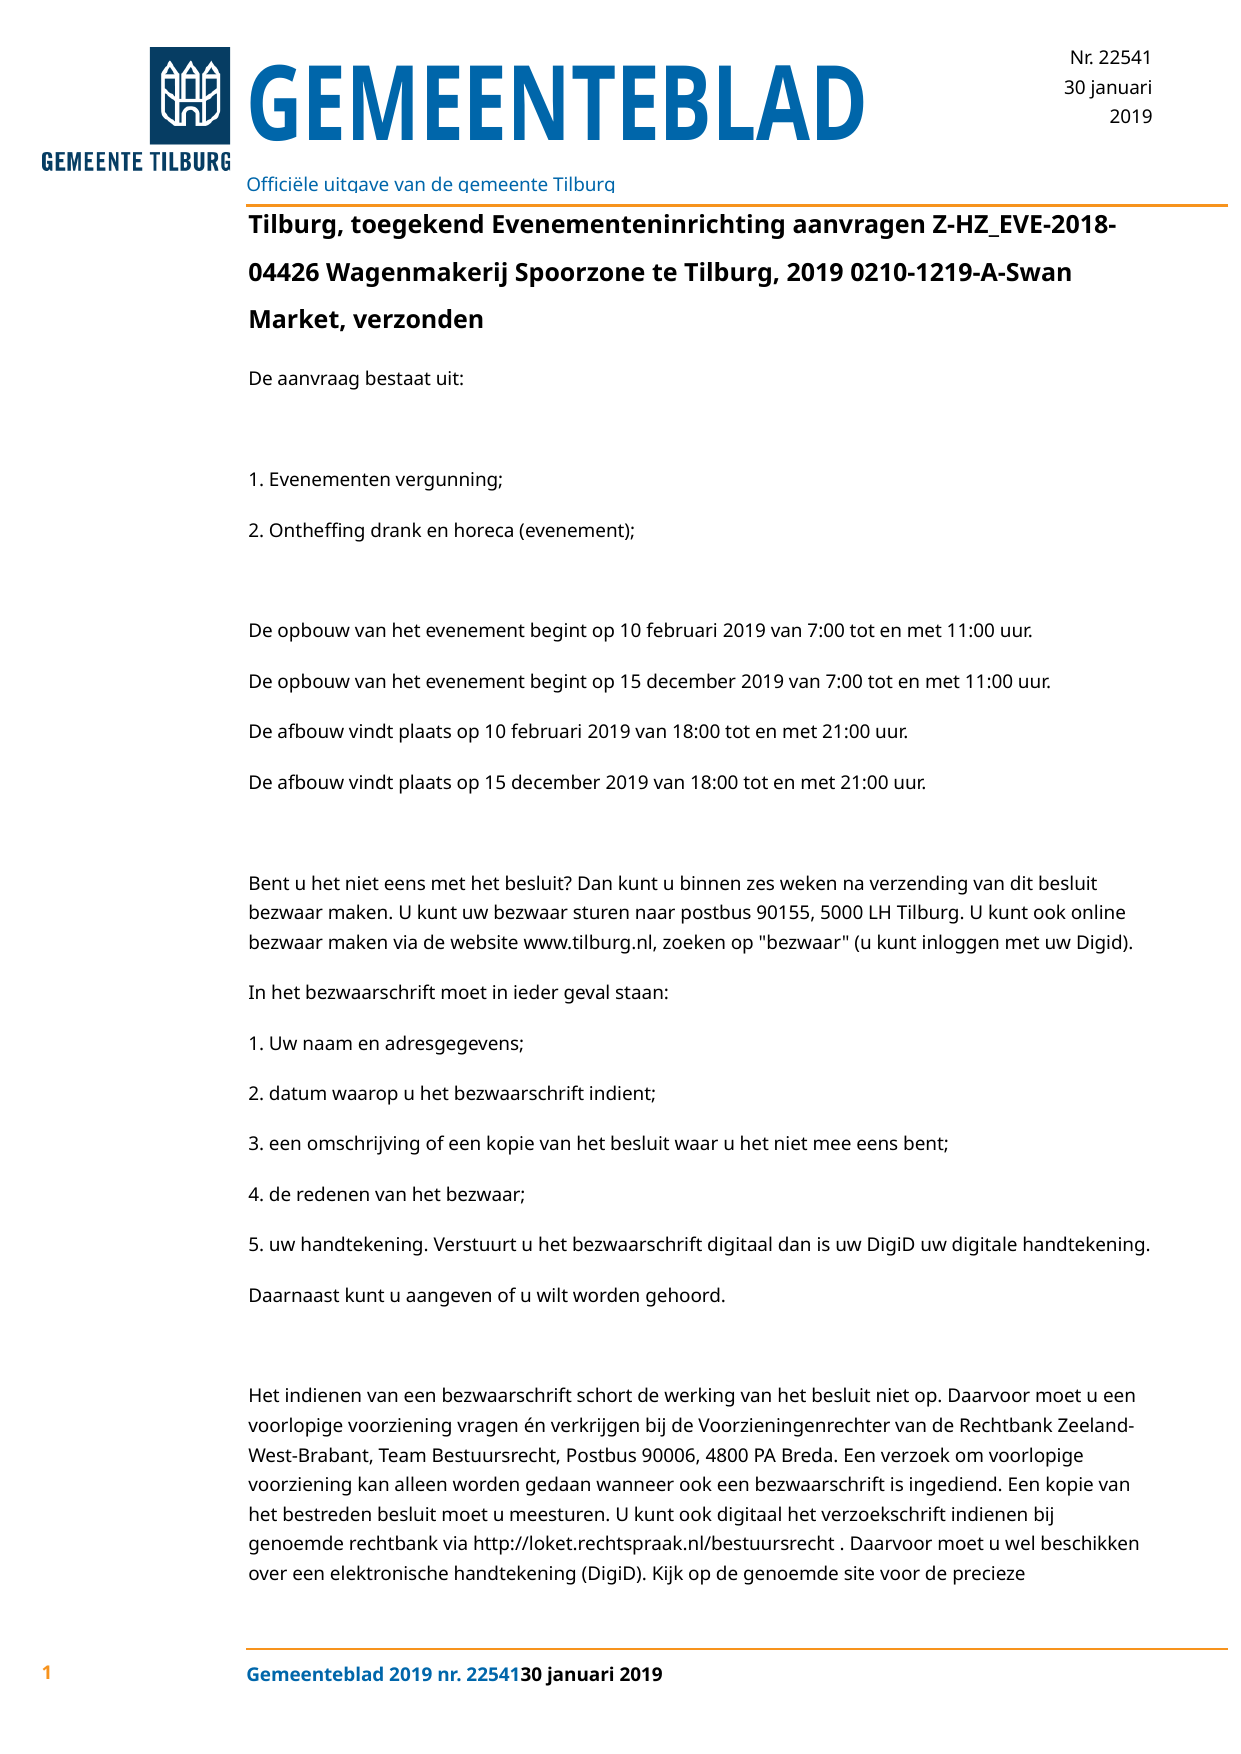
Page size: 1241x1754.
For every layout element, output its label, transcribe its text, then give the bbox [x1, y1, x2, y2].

text De afbouw vindt plaats op 10 februari 2019 van 18:00 tot en met 21:00 uur. [248, 718, 1152, 744]
picture [41, 47, 231, 172]
text 2. datum waarop u het bezwaarschrift indient; [248, 1080, 1152, 1106]
text 2. Ontheffing drank en horeca (evenement); [248, 517, 1152, 542]
text Het indienen van een bezwaarschrift schort de werking van het besluit niet op. Daarvoor moet u een voorlopige voorziening vragen én verkrijgen bij de Voorzieningenrechter van de Rechtbank Zeeland-West-Brabant, Team Bestuursrecht, Postbus 90006, 4800 PA Breda. Een verzoek om voorlopige voorziening kan alleen worden gedaan wanneer ook een bezwaarschrift is ingediend. Een kopie van het bestreden besluit moet u meesturen. U kunt ook digitaal het verzoekschrift indienen bij genoemde rechtbank via http://loket.rechtspraak.nl/bestuursrecht . Daarvoor moet u wel beschikken over een elektronische handtekening (DigiD). Kijk op de genoemde site voor de precieze [248, 1383, 1152, 1586]
text De aanvraag bestaat uit: [248, 366, 1152, 391]
text 1. Uw naam en adresgegevens; [248, 1030, 1152, 1055]
text 3. een omschrijving of een kopie van het besluit waar u het niet mee eens bent; [248, 1131, 1152, 1156]
text 5. uw handtekening. Verstuurt u het bezwaarschrift digitaal dan is uw DigiD uw digitale handtekening. [248, 1231, 1152, 1257]
text In het bezwaarschrift moet in ieder geval staan: [248, 979, 1152, 1005]
text De opbouw van het evenement begint op 15 december 2019 van 7:00 tot en met 11:00 uur. [248, 668, 1152, 694]
text Daarnaast kunt u aangeven of u wilt worden gehoord. [248, 1282, 1152, 1307]
text De afbouw vindt plaats op 15 december 2019 van 18:00 tot en met 21:00 uur. [248, 769, 1152, 794]
text Tilburg, toegekend Evenementeninrichting aanvragen Z-HZ_EVE-2018-04426 Wagenmakerij Spoorzone te Tilburg, 2019 0210-1219-A-Swan Market, verzonden [248, 207, 1152, 336]
text Bent u het niet eens met het besluit? Dan kunt u binnen zes weken na verzending van dit besluit bezwaar maken. U kunt uw bezwaar sturen naar postbus 90155, 5000 LH Tilburg. U kunt ook online bezwaar maken via de website www.tilburg.nl, zoeken op "bezwaar" (u kunt inloggen met uw Digid). [248, 870, 1152, 954]
text 4. de redenen van het bezwaar; [248, 1181, 1152, 1207]
text 1. Evenementen vergunning; [248, 466, 1152, 492]
text De opbouw van het evenement begint op 10 februari 2019 van 7:00 tot en met 11:00 uur. [248, 618, 1152, 643]
